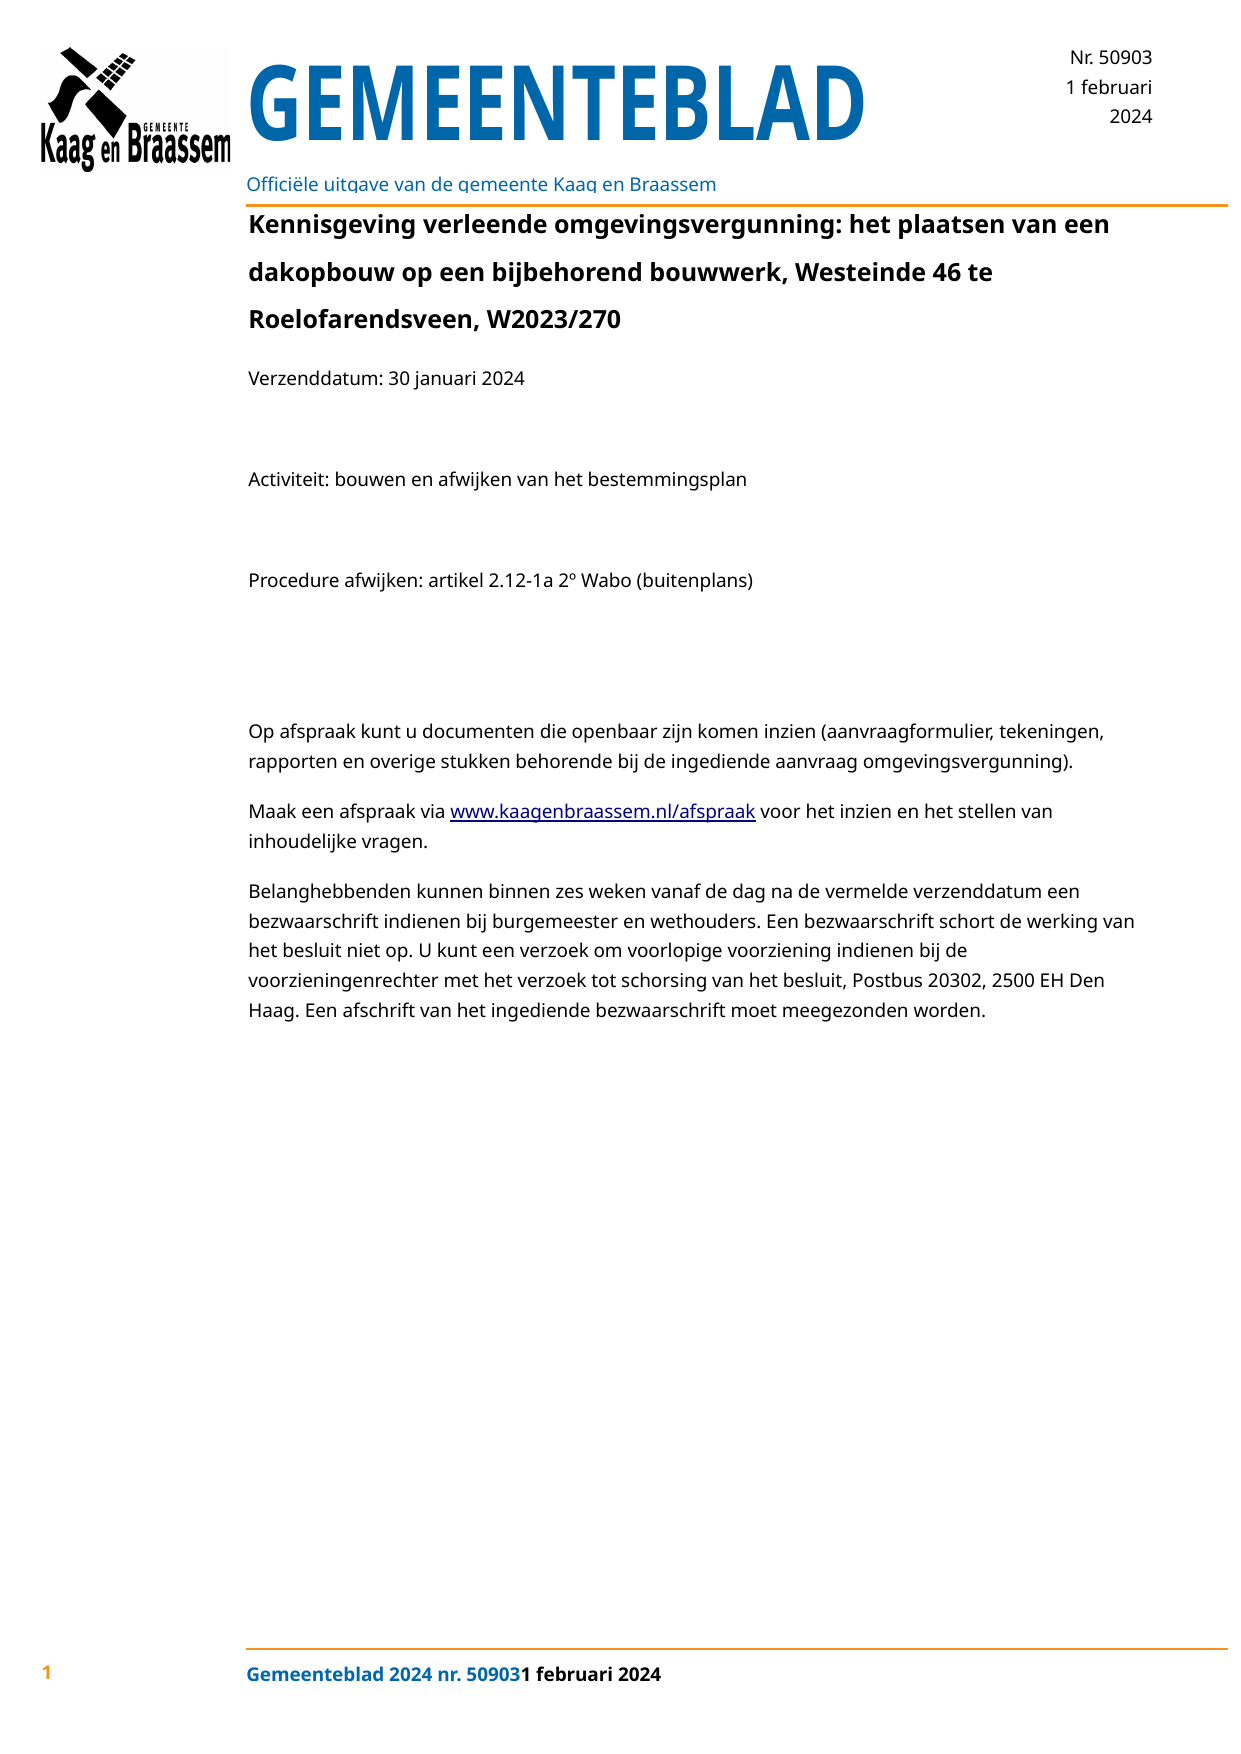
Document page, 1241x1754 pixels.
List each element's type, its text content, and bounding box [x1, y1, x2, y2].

text Activiteit: bouwen en afwijken van het bestemmingsplan [248, 466, 1152, 492]
text Verzenddatum: 30 januari 2024 [248, 366, 1152, 391]
text Kennisgeving verleende omgevingsvergunning: het plaatsen van een dakopbouw op een bijbehorend bouwwerk, Westeinde 46 te Roelofarendsveen, W2023/270 [248, 207, 1152, 336]
text Procedure afwijken: artikel 2.12-1a 2º Wabo (buitenplans) [248, 567, 1152, 593]
text Belanghebbenden kunnen binnen zes weken vanaf de dag na de vermelde verzenddatum een bezwaarschrift indienen bij burgemeester en wethouders. Een bezwaarschrift schort de werking van het besluit niet op. U kunt een verzoek om voorlopige voorziening indienen bij de voorzieningenrechter met het verzoek tot schorsing van het besluit, Postbus 20302, 2500 EH Den Haag. Een afschrift van het ingediende bezwaarschrift moet meegezonden worden. [248, 878, 1152, 1022]
text Op afspraak kunt u documenten die openbaar zijn komen inzien (aanvraagformulier, tekeningen, rapporten en overige stukken behorende bij de ingediende aanvraag omgevingsvergunning). [248, 718, 1152, 774]
picture [41, 47, 231, 172]
text Maak een afspraak via www.kaagenbraassem.nl/afspraak voor het inzien en het stellen van inhoudelijke vragen. [248, 798, 1152, 854]
